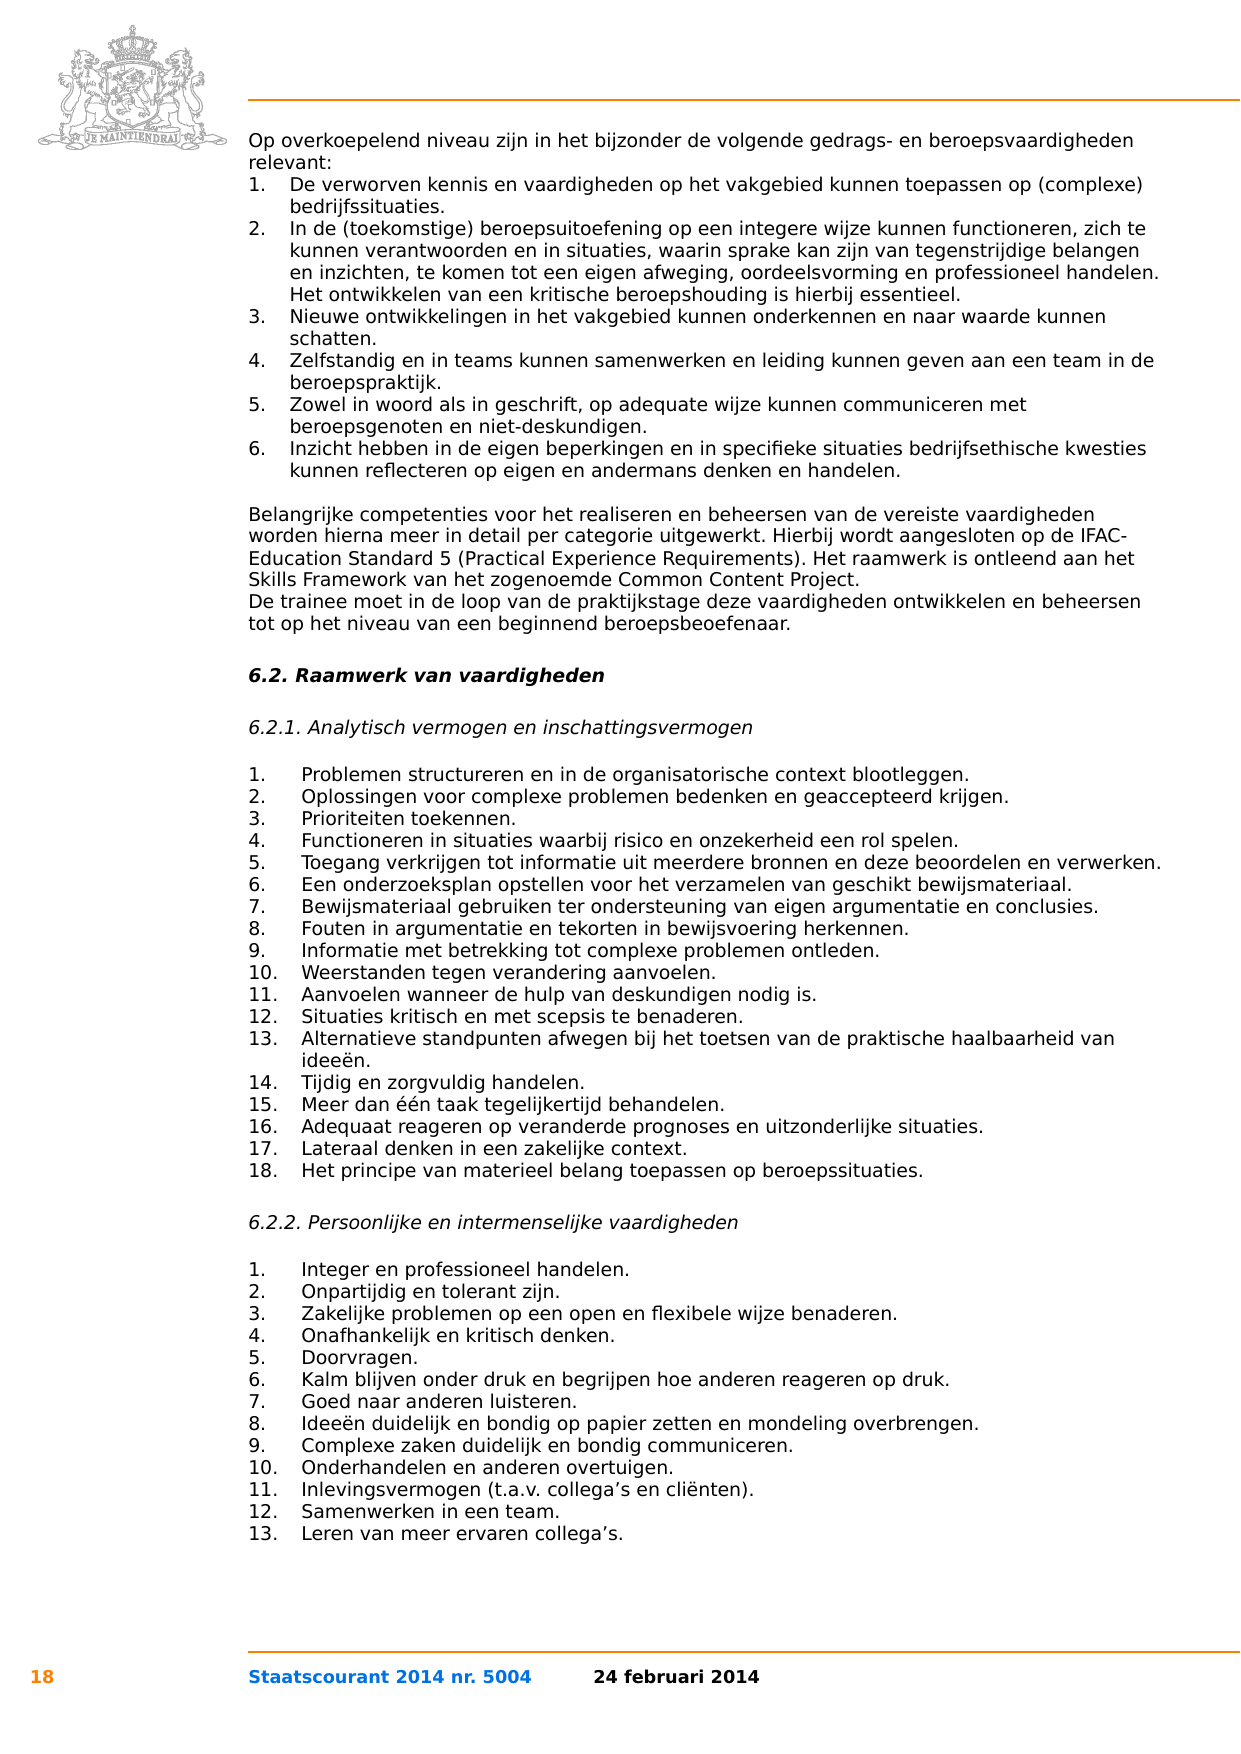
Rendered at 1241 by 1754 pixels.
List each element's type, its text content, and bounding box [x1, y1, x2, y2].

text 4. Functioneren in situaties waarbij risico en onzekerheid een rol spelen. [248, 830, 1163, 852]
text 2. In de (toekomstige) beroepsuitoefening op een integere wijze kunnen functioneren, zich te kunnen verantwoorden en in situaties, waarin sprake kan zijn van tegenstrijdige belangen en inzichten, te komen tot een eigen afweging, oordeelsvorming en professioneel handelen. Het ontwikkelen van een kritische beroepshouding is hierbij essentieel. [248, 218, 1163, 306]
text 1. Problemen structureren en in de organisatorische context blootleggen. [248, 764, 1163, 786]
text 6. Inzicht hebben in de eigen beperkingen en in specifieke situaties bedrijfsethische kwesties kunnen reflecteren op eigen en andermans denken en handelen. [248, 438, 1163, 482]
text 16. Adequaat reageren op veranderde prognoses en uitzonderlijke situaties. [248, 1116, 1163, 1138]
text 12. Samenwerken in een team. [248, 1501, 1163, 1523]
text 15. Meer dan één taak tegelijkertijd behandelen. [248, 1094, 1163, 1116]
text 10. Onderhandelen en anderen overtuigen. [248, 1457, 1163, 1479]
text 7. Bewijsmateriaal gebruiken ter ondersteuning van eigen argumentatie en conclusies. [248, 896, 1163, 918]
text 8. Ideeën duidelijk en bondig op papier zetten en mondeling overbrengen. [248, 1413, 1163, 1435]
text 11. Aanvoelen wanneer de hulp van deskundigen nodig is. [248, 984, 1163, 1006]
text 1. Integer en professioneel handelen. [248, 1259, 1163, 1281]
subtitle 6.2. Raamwerk van vaardigheden [248, 665, 1163, 687]
text 1. De verworven kennis en vaardigheden op het vakgebied kunnen toepassen op (complexe) bedrijfssituaties. [248, 174, 1163, 218]
text 3. Prioriteiten toekennen. [248, 808, 1163, 830]
text 17. Lateraal denken in een zakelijke context. [248, 1138, 1163, 1160]
text Belangrijke competenties voor het realiseren en beheersen van de vereiste vaardigheden worden hierna meer in detail per categorie uitgewerkt. Hierbij wordt aangesloten op de IFAC- Education Standard 5 (Practical Experience Requirements). Het raamwerk is ontleend aan het Skills Framework van het zogenoemde Common Content Project. [248, 503, 1163, 591]
text 6. Kalm blijven onder druk en begrijpen hoe anderen reageren op druk. [248, 1369, 1163, 1391]
text 13. Alternatieve standpunten afwegen bij het toetsen van de praktische haalbaarheid van ideeën. [248, 1028, 1163, 1072]
text 14. Tijdig en zorgvuldig handelen. [248, 1072, 1163, 1094]
text 3. Zakelijke problemen op een open en flexibele wijze benaderen. [248, 1303, 1163, 1325]
text 5. Doorvragen. [248, 1347, 1163, 1369]
text 5. Toegang verkrijgen tot informatie uit meerdere bronnen en deze beoordelen en verwerken. [248, 852, 1163, 874]
text 2. Onpartijdig en tolerant zijn. [248, 1281, 1163, 1303]
text Op overkoepelend niveau zijn in het bijzonder de volgende gedrags- en beroepsvaardigheden relevant: [248, 130, 1163, 174]
text 10. Weerstanden tegen verandering aanvoelen. [248, 962, 1163, 984]
text 4. Onafhankelijk en kritisch denken. [248, 1325, 1163, 1347]
text 2. Oplossingen voor complexe problemen bedenken en geaccepteerd krijgen. [248, 786, 1163, 808]
text De trainee moet in de loop van de praktijkstage deze vaardigheden ontwikkelen en beheersen tot op het niveau van een beginnend beroepsbeoefenaar. [248, 591, 1163, 635]
text 12. Situaties kritisch en met scepsis te benaderen. [248, 1006, 1163, 1028]
text 18. Het principe van materieel belang toepassen op beroepssituaties. [248, 1160, 1163, 1182]
text 4. Zelfstandig en in teams kunnen samenwerken en leiding kunnen geven aan een team in de beroepspraktijk. [248, 350, 1163, 394]
text 9. Complexe zaken duidelijk en bondig communiceren. [248, 1435, 1163, 1457]
text 6. Een onderzoeksplan opstellen voor het verzamelen van geschikt bewijsmateriaal. [248, 874, 1163, 896]
subtitle 6.2.2. Persoonlijke en intermenselijke vaardigheden [248, 1212, 1163, 1234]
text 8. Fouten in argumentatie en tekorten in bewijsvoering herkennen. [248, 918, 1163, 940]
subtitle 6.2.1. Analytisch vermogen en inschattingsvermogen [248, 717, 1163, 739]
text 9. Informatie met betrekking tot complexe problemen ontleden. [248, 940, 1163, 962]
text 5. Zowel in woord als in geschrift, op adequate wijze kunnen communiceren met beroepsgenoten en niet-deskundigen. [248, 394, 1163, 438]
text 7. Goed naar anderen luisteren. [248, 1391, 1163, 1413]
picture [38, 25, 227, 150]
text 13. Leren van meer ervaren collega’s. [248, 1523, 1163, 1544]
text 11. Inlevingsvermogen (t.a.v. collega’s en cliënten). [248, 1479, 1163, 1501]
text 3. Nieuwe ontwikkelingen in het vakgebied kunnen onderkennen en naar waarde kunnen schatten. [248, 306, 1163, 350]
